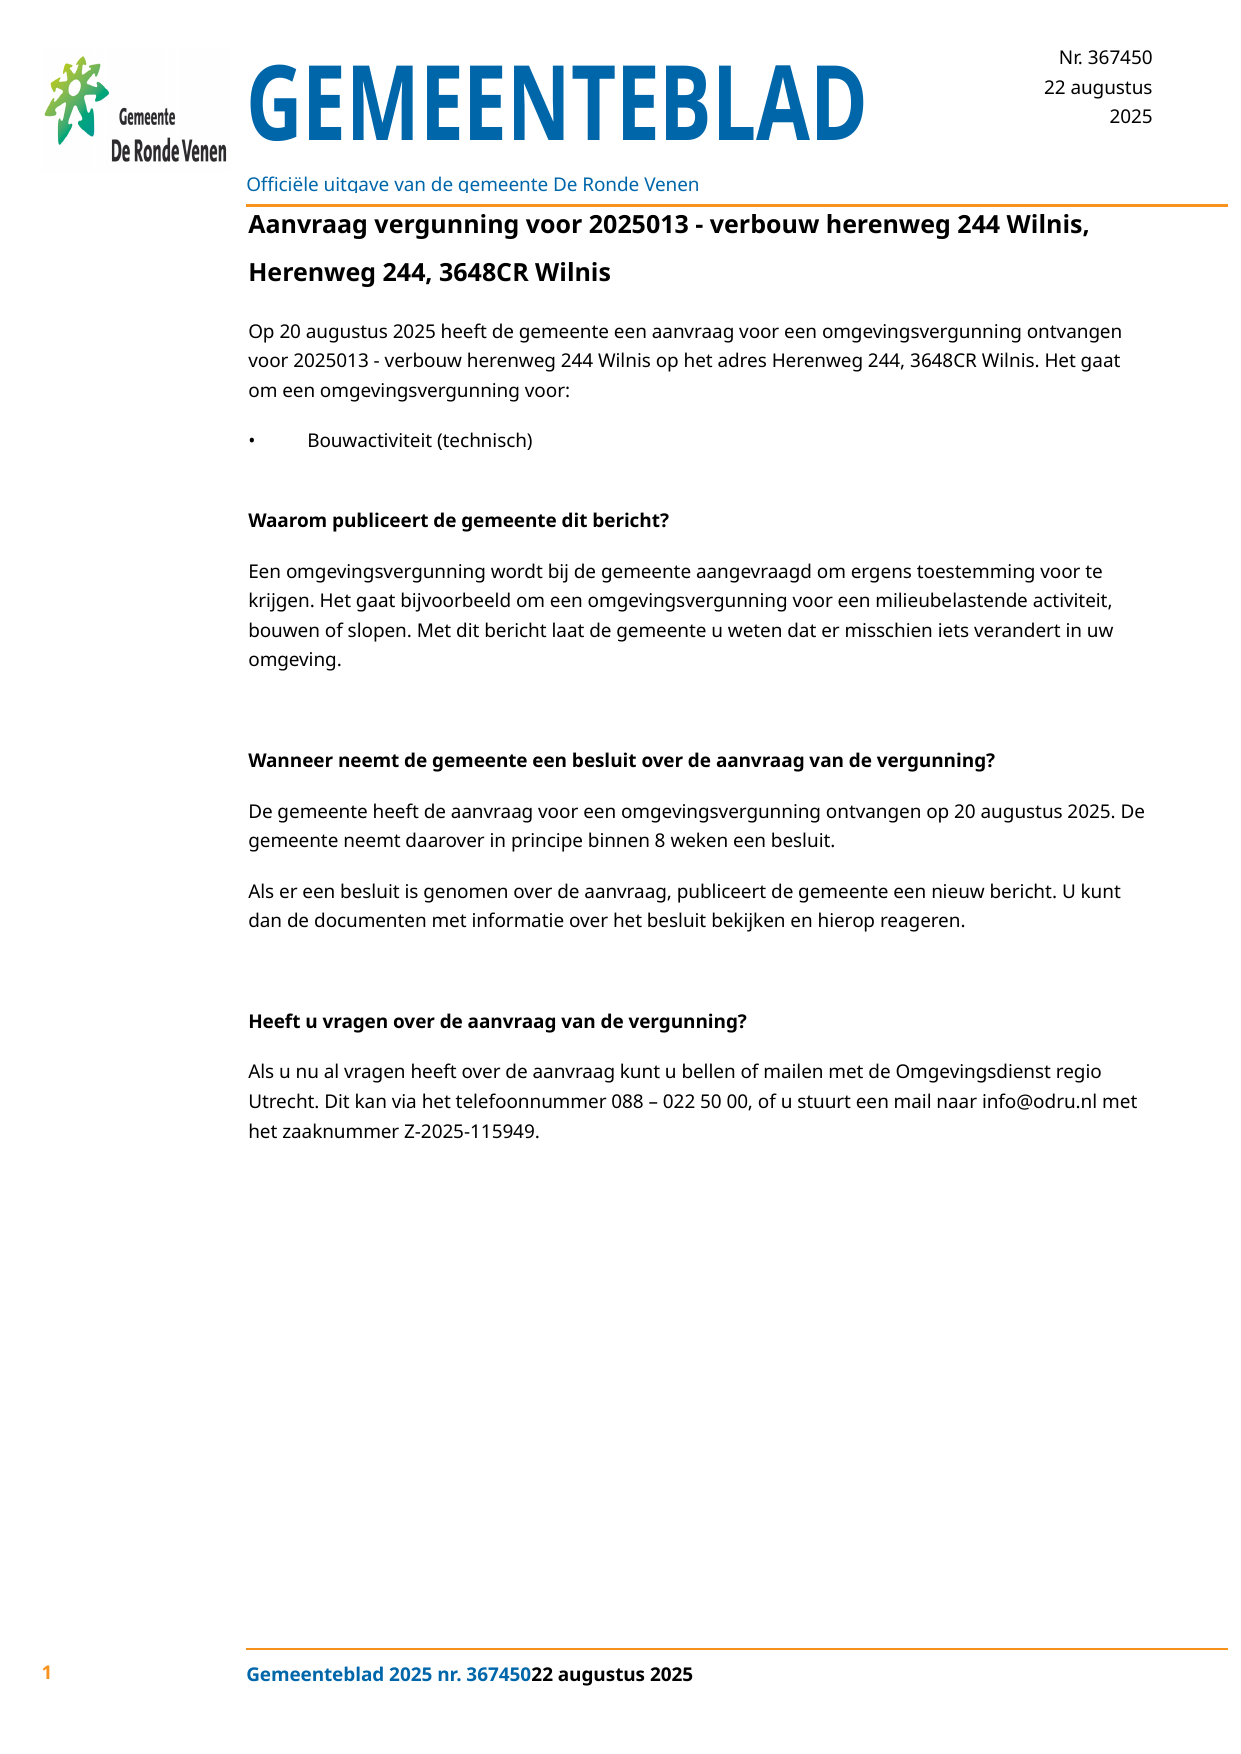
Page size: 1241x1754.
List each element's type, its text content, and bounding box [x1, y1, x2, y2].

text Een omgevingsvergunning wordt bij de gemeente aangevraagd om ergens toestemming voor te krijgen. Het gaat bijvoorbeeld om een omgevingsvergunning voor een milieubelastende activiteit, bouwen of slopen. Met dit bericht laat de gemeente u weten dat er misschien iets verandert in uw omgeving. [248, 558, 1152, 672]
text Waarom publiceert de gemeente dit bericht? [248, 507, 1152, 533]
text Aanvraag vergunning voor 2025013 - verbouw herenweg 244 Wilnis, Herenweg 244, 3648CR Wilnis [248, 207, 1152, 288]
list Bouwactiviteit (technisch) [248, 427, 1152, 453]
text Op 20 augustus 2025 heeft de gemeente een aanvraag voor een omgevingsvergunning ontvangen voor 2025013 - verbouw herenweg 244 Wilnis op het adres Herenweg 244, 3648CR Wilnis. Het gaat om een omgevingsvergunning voor: [248, 318, 1152, 403]
text Wanneer neemt de gemeente een besluit over de aanvraag van de vergunning? [248, 747, 1152, 773]
text Heeft u vragen over de aanvraag van de vergunning? [248, 1008, 1152, 1034]
text De gemeente heeft de aanvraag voor een omgevingsvergunning ontvangen op 20 augustus 2025. De gemeente neemt daarover in principe binnen 8 weken een besluit. [248, 798, 1152, 853]
picture [41, 47, 231, 172]
text Als er een besluit is genomen over de aanvraag, publiceert de gemeente een nieuw bericht. U kunt dan de documenten met informatie over het besluit bekijken en hierop reageren. [248, 878, 1152, 933]
text Als u nu al vragen heeft over de aanvraag kunt u bellen of mailen met de Omgevingsdienst regio Utrecht. Dit kan via het telefoonnummer 088 – 022 50 00, of u stuurt een mail naar info@odru.nl met het zaaknummer Z-2025-115949. [248, 1059, 1152, 1144]
